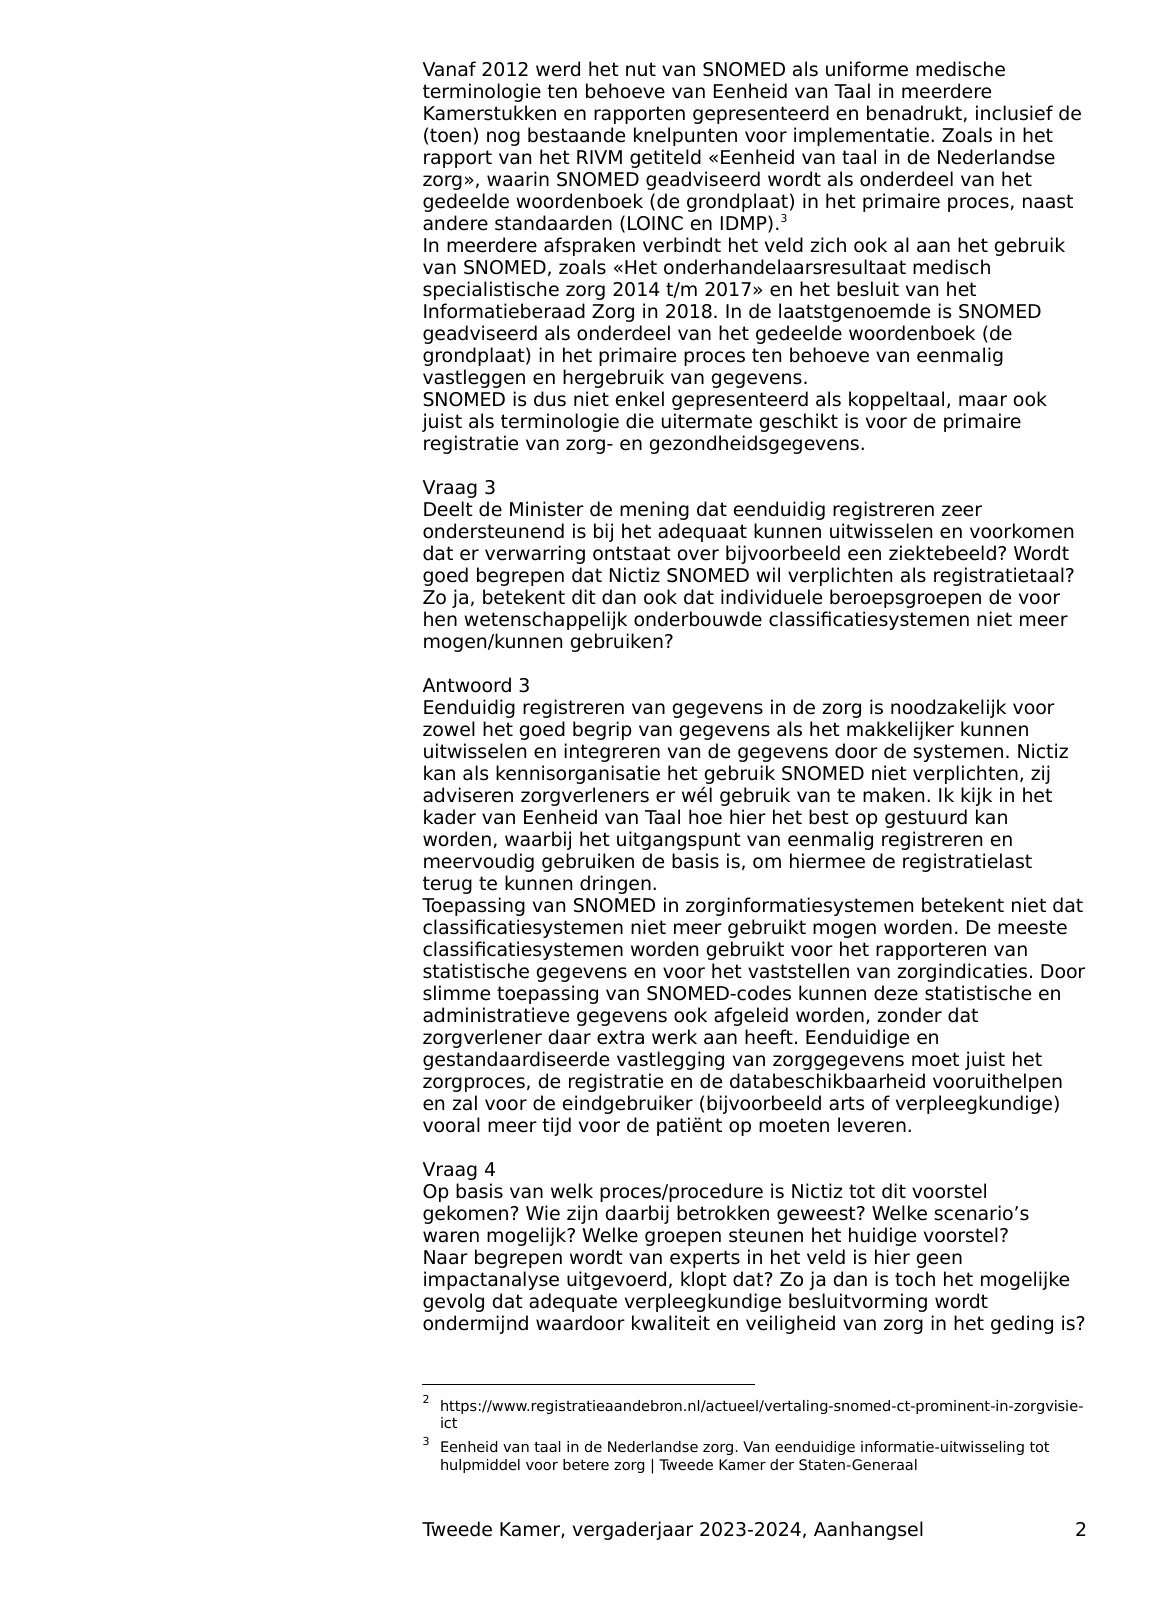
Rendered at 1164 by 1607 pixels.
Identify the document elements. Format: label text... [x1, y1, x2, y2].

text SNOMED is dus niet enkel gepresenteerd als koppeltaal, maar ook juist als terminologie die uitermate geschikt is voor de primaire registratie van zorg- en gezondheidsgegevens. [422, 389, 1087, 455]
text Toepassing van SNOMED in zorginformatiesystemen betekent niet dat classificatiesystemen niet meer gebruikt mogen worden. De meeste classificatiesystemen worden gebruikt voor het rapporteren van statistische gegevens en voor het vaststellen van zorgindicaties. Door slimme toepassing van SNOMED-codes kunnen deze statistische en administratieve gegevens ook afgeleid worden, zonder dat zorgverlener daar extra werk aan heeft. Eenduidige en gestandaardiseerde vastlegging van zorggegevens moet juist het zorgproces, de registratie en de databeschikbaarheid vooruithelpen en zal voor de eindgebruiker (bijvoorbeeld arts of verpleegkundige) vooral meer tijd voor de patiënt op moeten leveren. [422, 895, 1087, 1136]
text Eenheid van taal in de Nederlandse zorg. Van eenduidige informatie-uitwisseling tot hulpmiddel voor betere zorg | Tweede Kamer der Staten-Generaal [422, 1435, 1087, 1474]
text Vraag 4 [422, 1159, 1087, 1181]
text In meerdere afspraken verbindt het veld zich ook al aan het gebruik van SNOMED, zoals «Het onderhandelaarsresultaat medisch specialistische zorg 2014 t/m 2017» en het besluit van het Informatieberaad Zorg in 2018. In de laatstgenoemde is SNOMED geadviseerd als onderdeel van het gedeelde woordenboek (de grondplaat) in het primaire proces ten behoeve van eenmalig vastleggen en hergebruik van gegevens. [422, 235, 1087, 389]
text Naar begrepen wordt van experts in het veld is hier geen impactanalyse uitgevoerd, klopt dat? Zo ja dan is toch het mogelijke gevolg dat adequate verpleegkundige besluitvorming wordt ondermijnd waardoor kwaliteit en veiligheid van zorg in het geding is? [422, 1247, 1087, 1334]
text https://www.registratieaandebron.nl/actueel/vertaling-snomed-ct-prominent-in-zorgvisie-ict [422, 1393, 1087, 1432]
text Vanaf 2012 werd het nut van SNOMED als uniforme medische terminologie ten behoeve van Eenheid van Taal in meerdere Kamerstukken en rapporten gepresenteerd en benadrukt, inclusief de (toen) nog bestaande knelpunten voor implementatie. Zoals in het rapport van het RIVM getiteld «Eenheid van taal in de Nederlandse zorg», waarin SNOMED geadviseerd wordt als onderdeel van het gedeelde woordenboek (de grondplaat) in het primaire proces, naast andere standaarden (LOINC en IDMP). [422, 59, 1087, 235]
text Eenduidig registreren van gegevens in de zorg is noodzakelijk voor zowel het goed begrip van gegevens als het makkelijker kunnen uitwisselen en integreren van de gegevens door de systemen. Nictiz kan als kennisorganisatie het gebruik SNOMED niet verplichten, zij adviseren zorgverleners er wél gebruik van te maken. Ik kijk in het kader van Eenheid van Taal hoe hier het best op gestuurd kan worden, waarbij het uitgangspunt van eenmalig registreren en meervoudig gebruiken de basis is, om hiermee de registratielast terug te kunnen dringen. [422, 697, 1087, 895]
text Antwoord 3 [422, 675, 1087, 697]
text Deelt de Minister de mening dat eenduidig registreren zeer ondersteunend is bij het adequaat kunnen uitwisselen en voorkomen dat er verwarring ontstaat over bijvoorbeeld een ziektebeeld? Wordt goed begrepen dat Nictiz SNOMED wil verplichten als registratietaal? Zo ja, betekent dit dan ook dat individuele beroepsgroepen de voor hen wetenschappelijk onderbouwde classificatiesystemen niet meer mogen/kunnen gebruiken? [422, 499, 1087, 653]
text Vraag 3 [422, 477, 1087, 499]
text Op basis van welk proces/procedure is Nictiz tot dit voorstel gekomen? Wie zijn daarbij betrokken geweest? Welke scenario’s waren mogelijk? Welke groepen steunen het huidige voorstel? [422, 1181, 1087, 1247]
